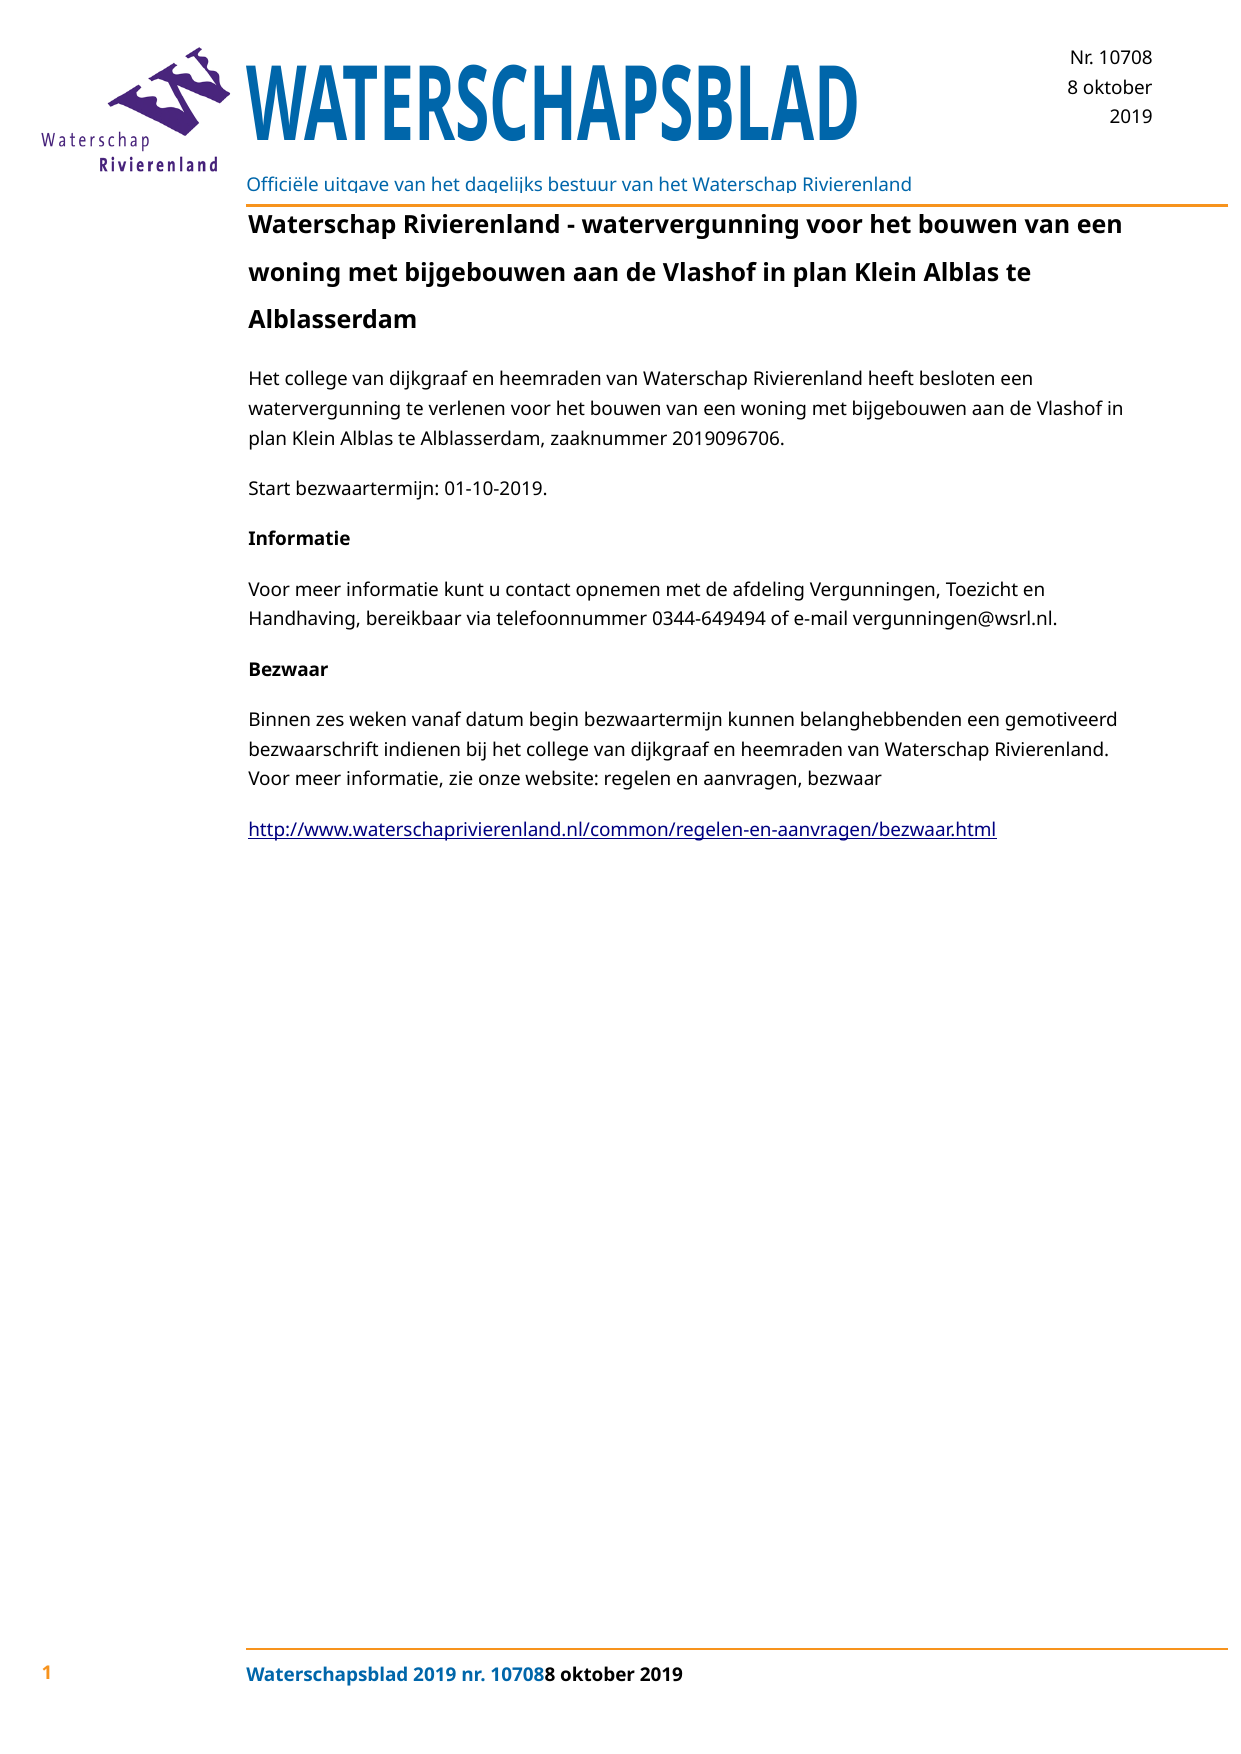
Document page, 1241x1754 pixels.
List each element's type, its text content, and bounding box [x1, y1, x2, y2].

text Waterschap Rivierenland - watervergunning voor het bouwen van een woning met bijgebouwen aan de Vlashof in plan Klein Alblas te Alblasserdam [248, 207, 1152, 336]
text Start bezwaartermijn: 01-10-2019. [248, 475, 1152, 501]
text Bezwaar [248, 656, 1152, 682]
text Binnen zes weken vanaf datum begin bezwaartermijn kunnen belanghebbenden een gemotiveerd bezwaarschrift indienen bij het college van dijkgraaf en heemraden van Waterschap Rivierenland. Voor meer informatie, zie onze website: regelen en aanvragen, bezwaar [248, 706, 1152, 791]
picture [41, 47, 231, 172]
text Het college van dijkgraaf en heemraden van Waterschap Rivierenland heeft besloten een watervergunning te verlenen voor het bouwen van een woning met bijgebouwen aan de Vlashof in plan Klein Alblas te Alblasserdam, zaaknummer 2019096706. [248, 366, 1152, 450]
text http://www.waterschaprivierenland.nl/common/regelen-en-aanvragen/bezwaar.html [248, 816, 1152, 842]
text Voor meer informatie kunt u contact opnemen met de afdeling Vergunningen, Toezicht en Handhaving, bereikbaar via telefoonnummer 0344-649494 of e-mail vergunningen@wsrl.nl. [248, 576, 1152, 631]
text Informatie [248, 526, 1152, 551]
